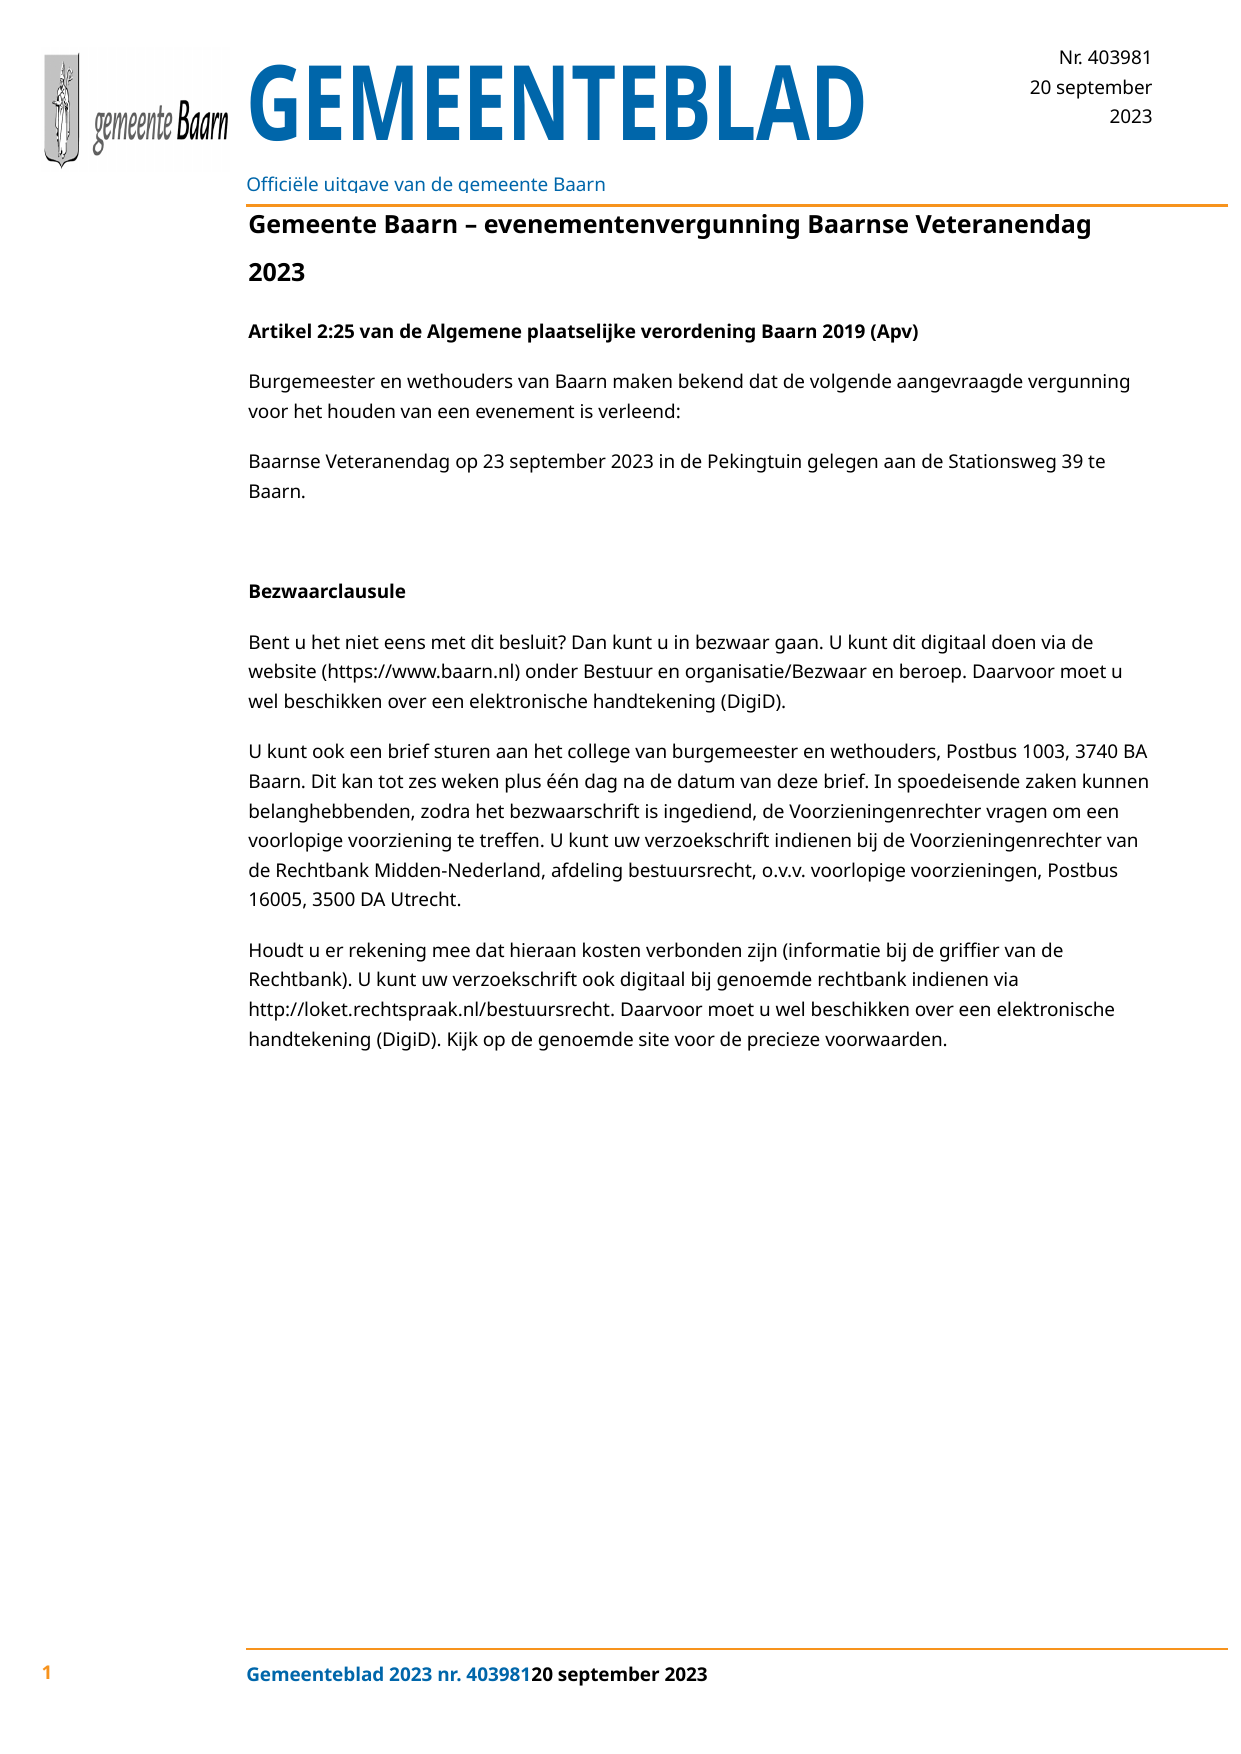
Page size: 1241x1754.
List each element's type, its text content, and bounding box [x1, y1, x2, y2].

text Baarnse Veteranendag op 23 september 2023 in de Pekingtuin gelegen aan de Stationsweg 39 te Baarn. [248, 448, 1152, 504]
text Houdt u er rekening mee dat hieraan kosten verbonden zijn (informatie bij de griffier van de Rechtbank). U kunt uw verzoekschrift ook digitaal bij genoemde rechtbank indienen via http://loket.rechtspraak.nl/bestuursrecht. Daarvoor moet u wel beschikken over een elektronische handtekening (DigiD). Kijk op de genoemde site voor de precieze voorwaarden. [248, 937, 1152, 1052]
text Burgemeester en wethouders van Baarn maken bekend dat de volgende aangevraagde vergunning voor het houden van een evenement is verleend: [248, 368, 1152, 424]
picture [41, 47, 231, 172]
text U kunt ook een brief sturen aan het college van burgemeester en wethouders, Postbus 1003, 3740 BA Baarn. Dit kan tot zes weken plus één dag na de datum van deze brief. In spoedeisende zaken kunnen belanghebbenden, zodra het bezwaarschrift is ingediend, de Voorzieningenrechter vragen om een voorlopige voorziening te treffen. U kunt uw verzoekschrift indienen bij de Voorzieningenrechter van de Rechtbank Midden-Nederland, afdeling bestuursrecht, o.v.v. voorlopige voorzieningen, Postbus 16005, 3500 DA Utrecht. [248, 739, 1152, 912]
text Bent u het niet eens met dit besluit? Dan kunt u in bezwaar gaan. U kunt dit digitaal doen via de website (https://www.baarn.nl) onder Bestuur en organisatie/Bezwaar en beroep. Daarvoor moet u wel beschikken over een elektronische handtekening (DigiD). [248, 629, 1152, 714]
text Gemeente Baarn – evenementenvergunning Baarnse Veteranendag 2023 [248, 207, 1152, 288]
text Artikel 2:25 van de Algemene plaatselijke verordening Baarn 2019 (Apv) [248, 318, 1152, 344]
text Bezwaarclausule [248, 579, 1152, 604]
